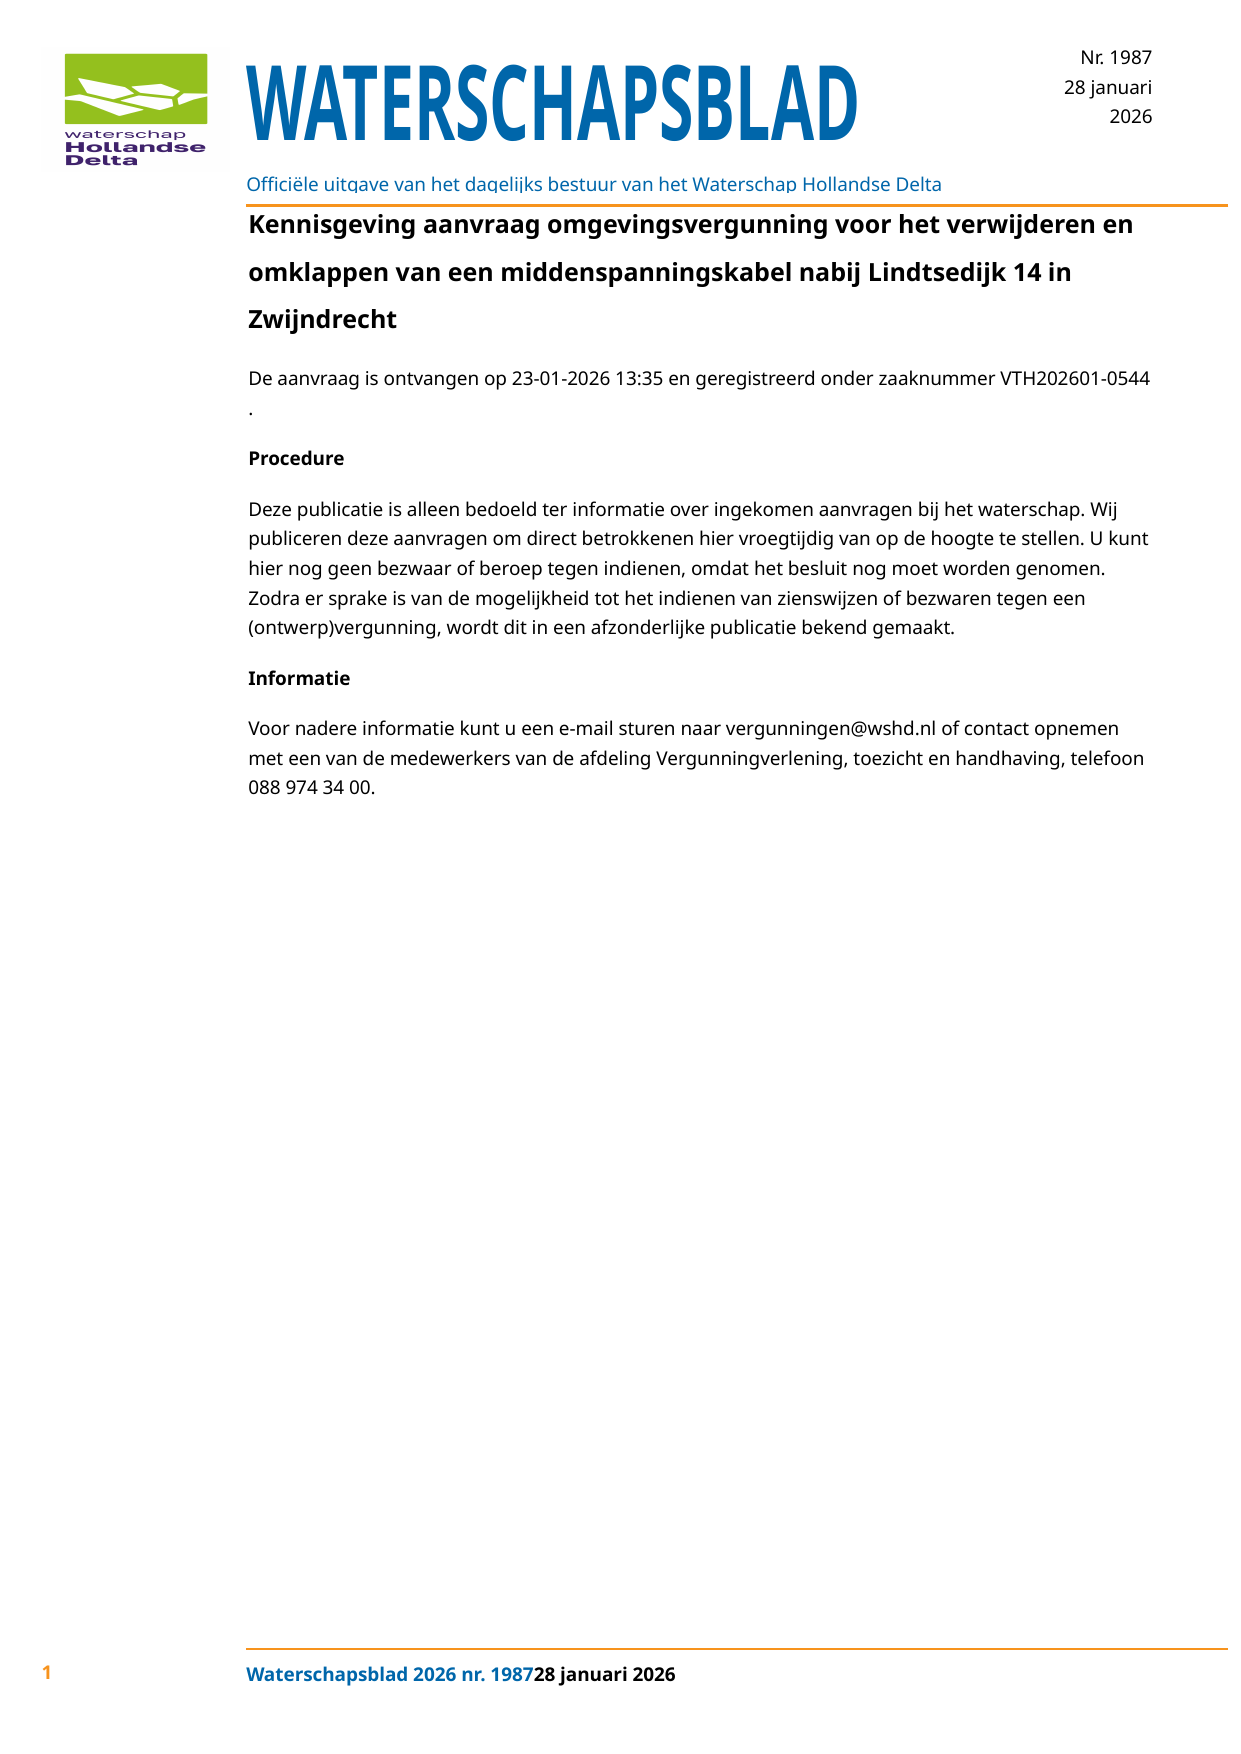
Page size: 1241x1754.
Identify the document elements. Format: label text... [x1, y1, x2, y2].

text Informatie [248, 665, 1152, 690]
picture [41, 47, 231, 172]
text Deze publicatie is alleen bedoeld ter informatie over ingekomen aanvragen bij het waterschap. Wij publiceren deze aanvragen om direct betrokkenen hier vroegtijdig van op de hoogte te stellen. U kunt hier nog geen bezwaar of beroep tegen indienen, omdat het besluit nog moet worden genomen. Zodra er sprake is van de mogelijkheid tot het indienen van zienswijzen of bezwaren tegen een (ontwerp)vergunning, wordt dit in een afzonderlijke publicatie bekend gemaakt. [248, 496, 1152, 640]
text Kennisgeving aanvraag omgevingsvergunning voor het verwijderen en omklappen van een middenspanningskabel nabij Lindtsedijk 14 in Zwijndrecht [248, 207, 1152, 336]
text De aanvraag is ontvangen op 23-01-2026 13:35 en geregistreerd onder zaaknummer VTH202601-0544 . [248, 366, 1152, 421]
text Procedure [248, 446, 1152, 471]
text Voor nadere informatie kunt u een e-mail sturen naar vergunningen@wshd.nl of contact opnemen met een van de medewerkers van de afdeling Vergunningverlening, toezicht en handhaving, telefoon 088 974 34 00. [248, 715, 1152, 800]
